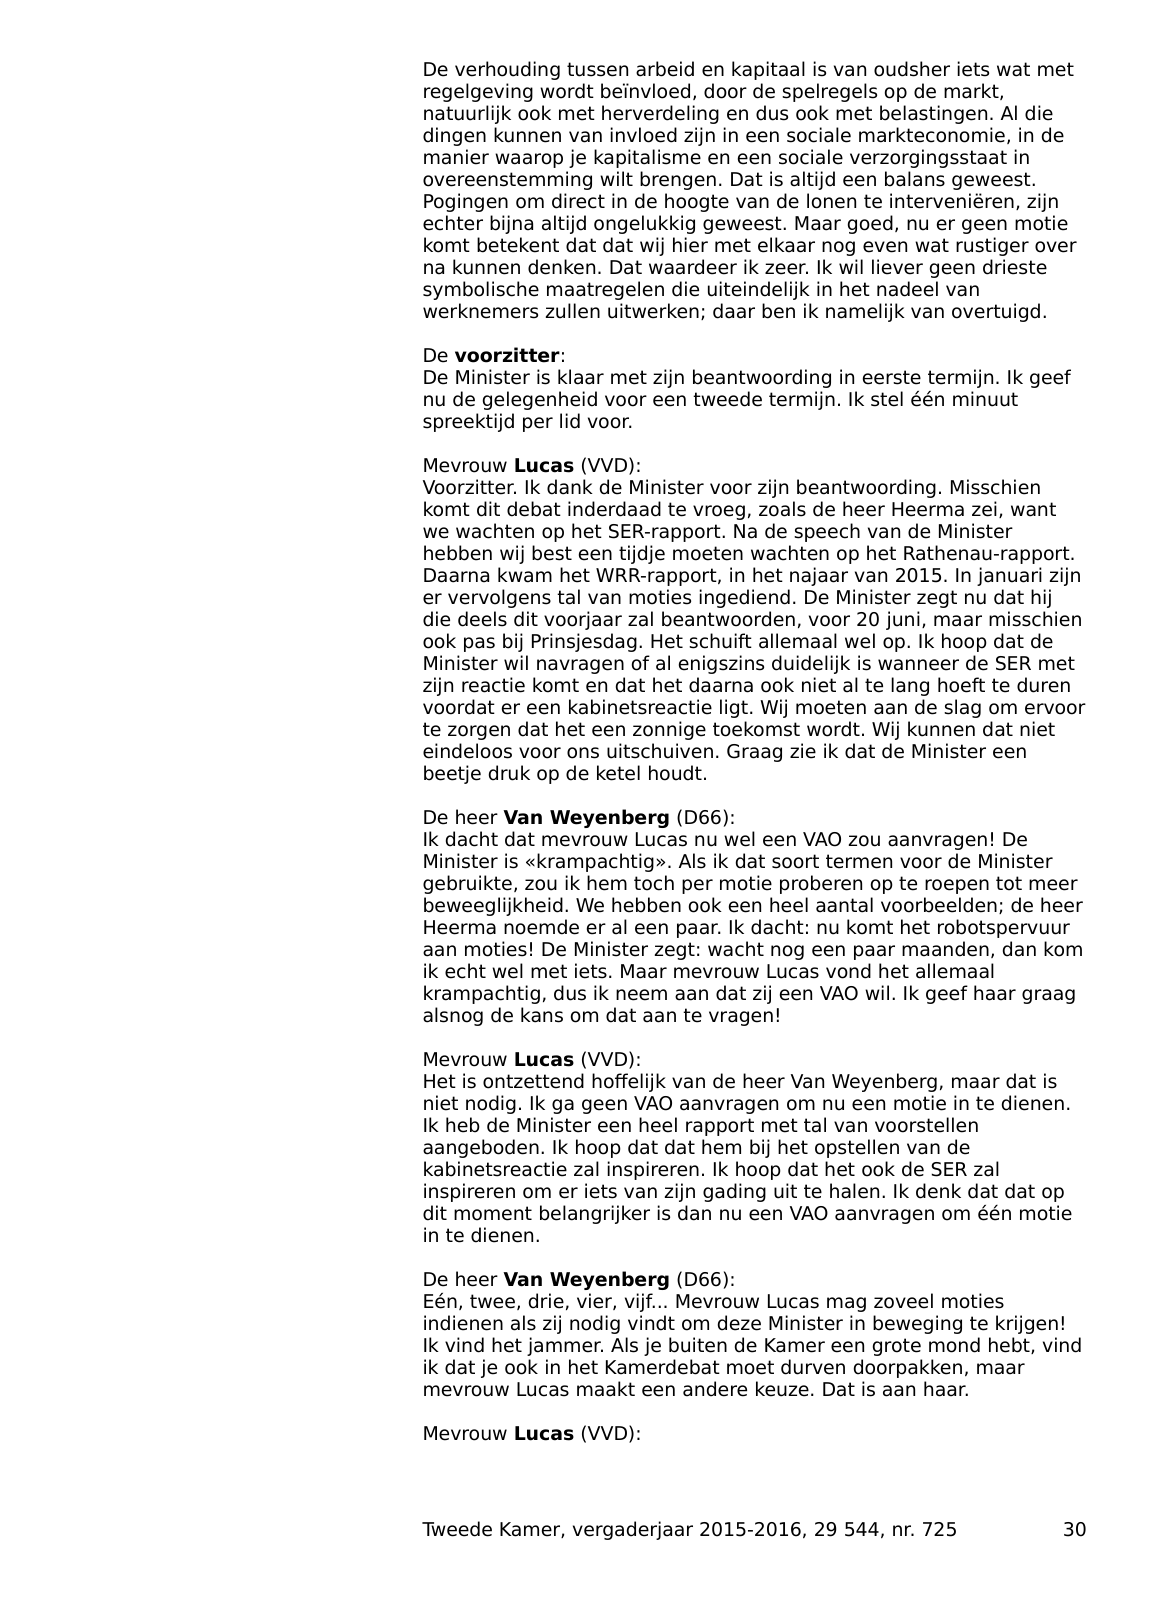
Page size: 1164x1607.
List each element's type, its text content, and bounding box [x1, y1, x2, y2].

text De heer Van Weyenberg (D66): [422, 807, 1087, 829]
text Mevrouw Lucas (VVD): [422, 455, 1087, 477]
text Mevrouw Lucas (VVD): [422, 1049, 1087, 1071]
text Voorzitter. Ik dank de Minister voor zijn beantwoording. Misschien komt dit debat inderdaad te vroeg, zoals de heer Heerma zei, want we wachten op het SER-rapport. Na de speech van de Minister hebben wij best een tijdje moeten wachten op het Rathenau-rapport. Daarna kwam het WRR-rapport, in het najaar van 2015. In januari zijn er vervolgens tal van moties ingediend. De Minister zegt nu dat hij die deels dit voorjaar zal beantwoorden, voor 20 juni, maar misschien ook pas bij Prinsjesdag. Het schuift allemaal wel op. Ik hoop dat de Minister wil navragen of al enigszins duidelijk is wanneer de SER met zijn reactie komt en dat het daarna ook niet al te lang hoeft te duren voordat er een kabinetsreactie ligt. Wij moeten aan de slag om ervoor te zorgen dat het een zonnige toekomst wordt. Wij kunnen dat niet eindeloos voor ons uitschuiven. Graag zie ik dat de Minister een beetje druk op de ketel houdt. [422, 477, 1087, 785]
text De verhouding tussen arbeid en kapitaal is van oudsher iets wat met regelgeving wordt beïnvloed, door de spelregels op de markt, natuurlijk ook met herverdeling en dus ook met belastingen. Al die dingen kunnen van invloed zijn in een sociale markteconomie, in de manier waarop je kapitalisme en een sociale verzorgingsstaat in overeenstemming wilt brengen. Dat is altijd een balans geweest. Pogingen om direct in de hoogte van de lonen te interveniëren, zijn echter bijna altijd ongelukkig geweest. Maar goed, nu er geen motie komt betekent dat dat wij hier met elkaar nog even wat rustiger over na kunnen denken. Dat waardeer ik zeer. Ik wil liever geen drieste symbolische maatregelen die uiteindelijk in het nadeel van werknemers zullen uitwerken; daar ben ik namelijk van overtuigd. [422, 59, 1087, 323]
text De Minister is klaar met zijn beantwoording in eerste termijn. Ik geef nu de gelegenheid voor een tweede termijn. Ik stel één minuut spreektijd per lid voor. [422, 367, 1087, 433]
text Mevrouw Lucas (VVD): [422, 1423, 1087, 1445]
text De heer Van Weyenberg (D66): [422, 1269, 1087, 1291]
text Eén, twee, drie, vier, vijf... Mevrouw Lucas mag zoveel moties indienen als zij nodig vindt om deze Minister in beweging te krijgen! Ik vind het jammer. Als je buiten de Kamer een grote mond hebt, vind ik dat je ook in het Kamerdebat moet durven doorpakken, maar mevrouw Lucas maakt een andere keuze. Dat is aan haar. [422, 1291, 1087, 1401]
text Het is ontzettend hoffelijk van de heer Van Weyenberg, maar dat is niet nodig. Ik ga geen VAO aanvragen om nu een motie in te dienen. Ik heb de Minister een heel rapport met tal van voorstellen aangeboden. Ik hoop dat dat hem bij het opstellen van de kabinetsreactie zal inspireren. Ik hoop dat het ook de SER zal inspireren om er iets van zijn gading uit te halen. Ik denk dat dat op dit moment belangrijker is dan nu een VAO aanvragen om één motie in te dienen. [422, 1071, 1087, 1247]
text De voorzitter: [422, 345, 1087, 367]
text Ik dacht dat mevrouw Lucas nu wel een VAO zou aanvragen! De Minister is «krampachtig». Als ik dat soort termen voor de Minister gebruikte, zou ik hem toch per motie proberen op te roepen tot meer beweeglijkheid. We hebben ook een heel aantal voorbeelden; de heer Heerma noemde er al een paar. Ik dacht: nu komt het robotspervuur aan moties! De Minister zegt: wacht nog een paar maanden, dan kom ik echt wel met iets. Maar mevrouw Lucas vond het allemaal krampachtig, dus ik neem aan dat zij een VAO wil. Ik geef haar graag alsnog de kans om dat aan te vragen! [422, 829, 1087, 1027]
